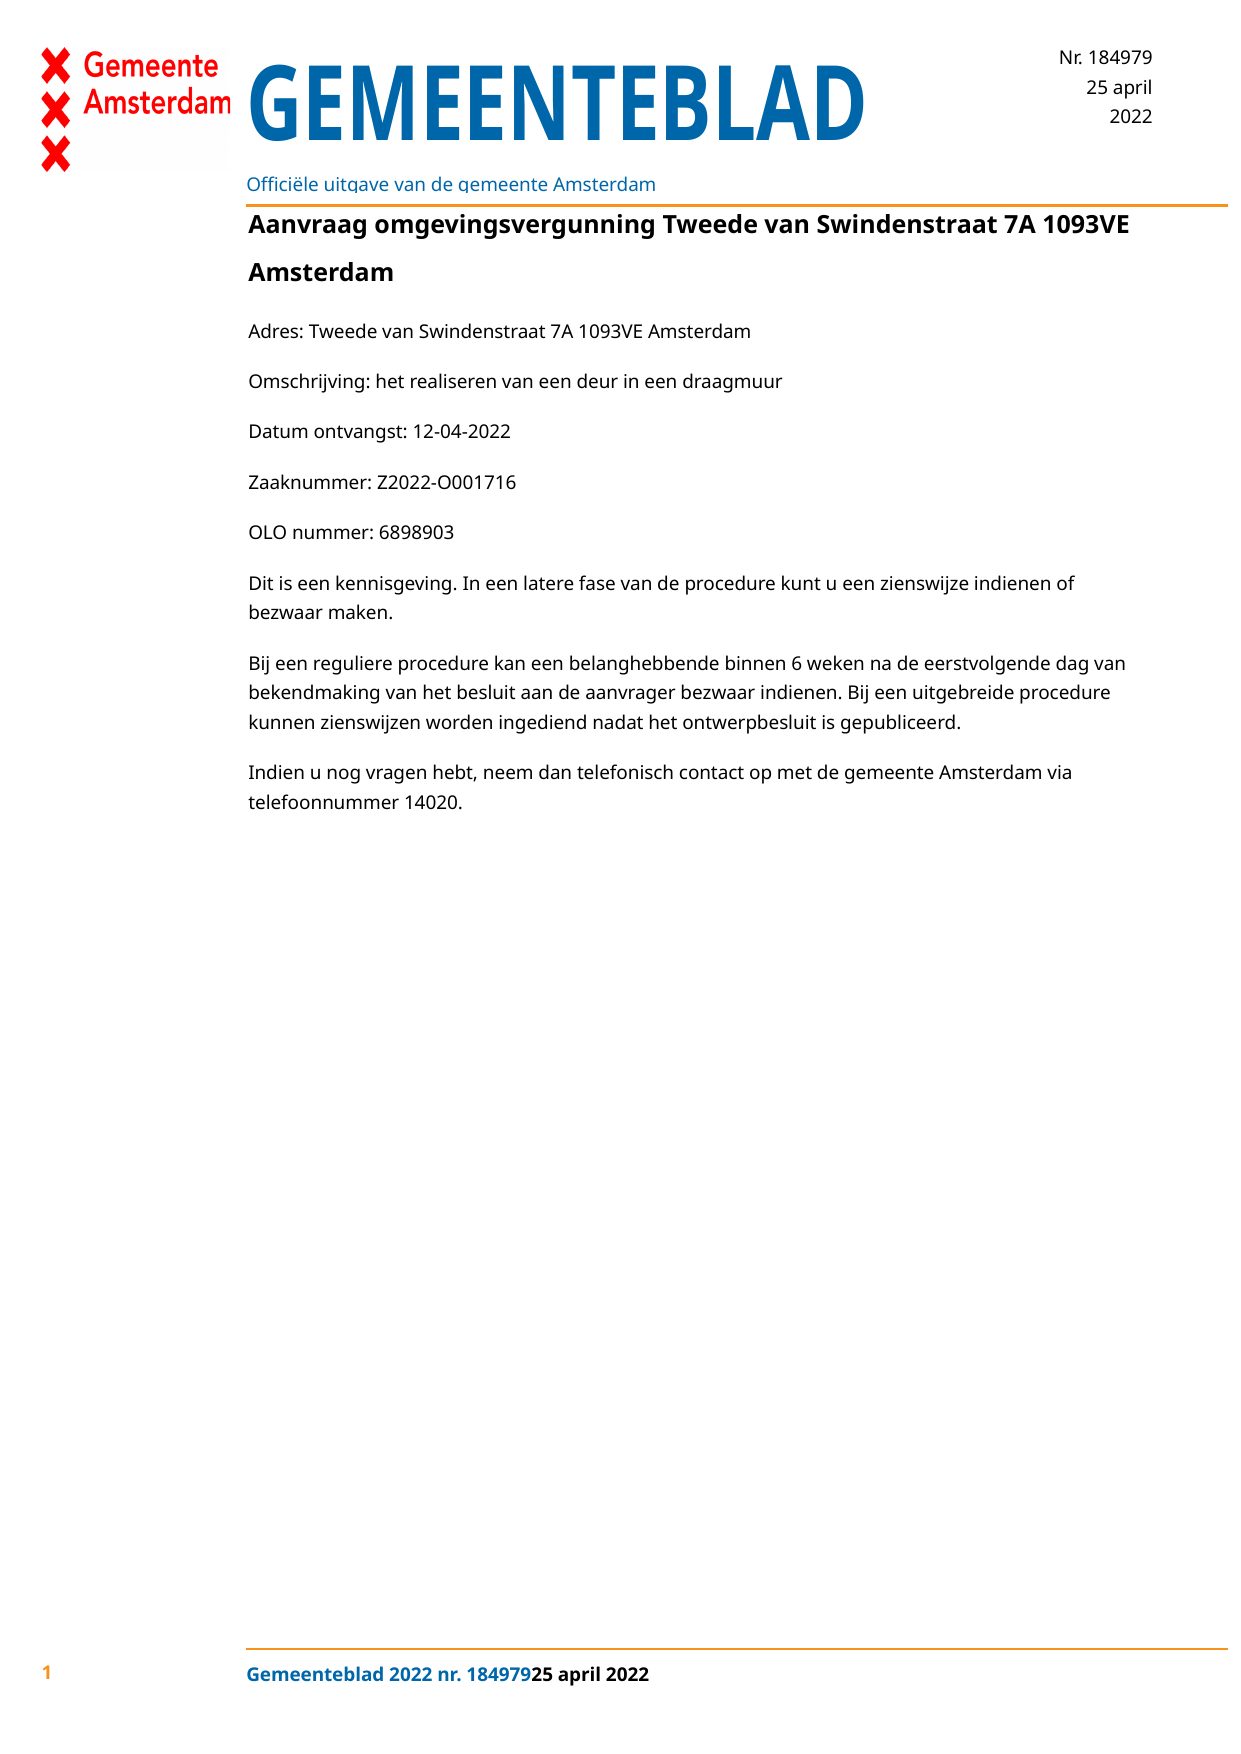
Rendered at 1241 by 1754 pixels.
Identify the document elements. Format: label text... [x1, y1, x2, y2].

text Datum ontvangst: 12-04-2022 [248, 419, 1152, 444]
text Aanvraag omgevingsvergunning Tweede van Swindenstraat 7A 1093VE Amsterdam [248, 207, 1152, 288]
text Adres: Tweede van Swindenstraat 7A 1093VE Amsterdam [248, 318, 1152, 344]
text OLO nummer: 6898903 [248, 519, 1152, 545]
text Bij een reguliere procedure kan een belanghebbende binnen 6 weken na de eerstvolgende dag van bekendmaking van het besluit aan de aanvrager bezwaar indienen. Bij een uitgebreide procedure kunnen zienswijzen worden ingediend nadat het ontwerpbesluit is gepubliceerd. [248, 650, 1152, 735]
text Indien u nog vragen hebt, neem dan telefonisch contact op met de gemeente Amsterdam via telefoonnummer 14020. [248, 759, 1152, 815]
text Omschrijving: het realiseren van een deur in een draagmuur [248, 368, 1152, 394]
text Dit is een kennisgeving. In een latere fase van de procedure kunt u een zienswijze indienen of bezwaar maken. [248, 570, 1152, 625]
picture [41, 47, 231, 172]
text Zaaknummer: Z2022-O001716 [248, 469, 1152, 495]
